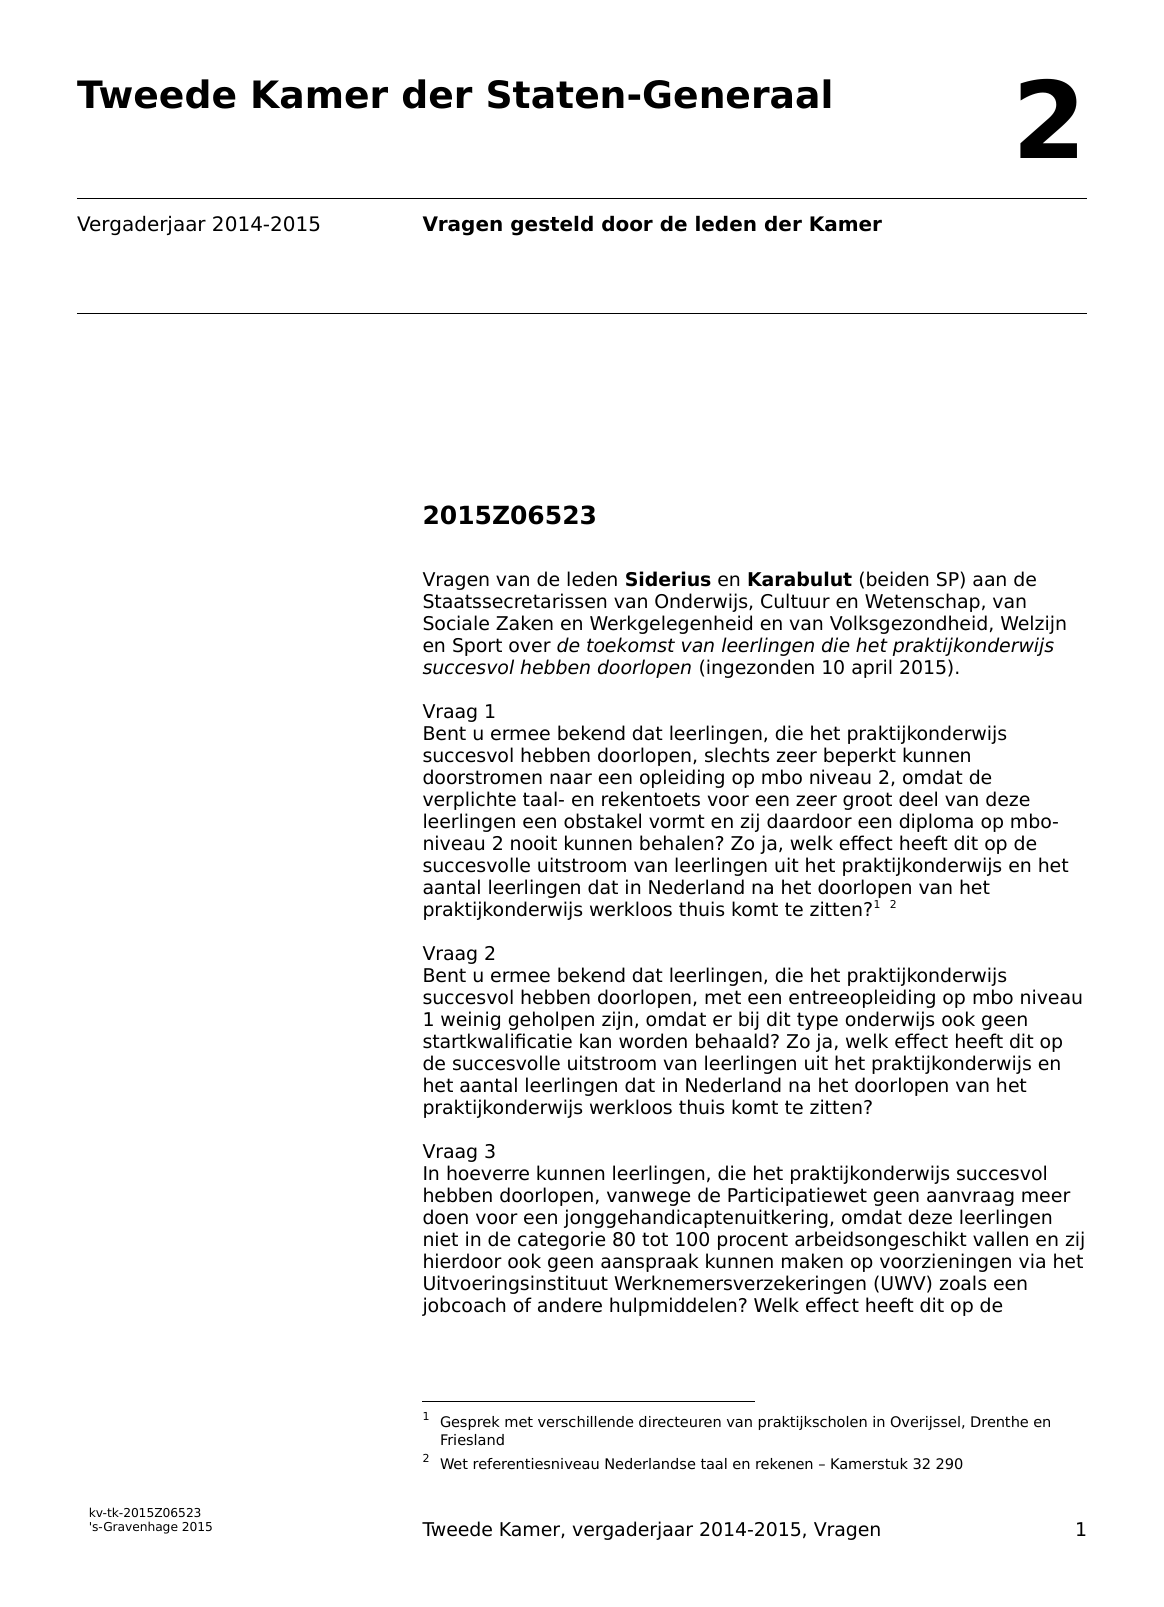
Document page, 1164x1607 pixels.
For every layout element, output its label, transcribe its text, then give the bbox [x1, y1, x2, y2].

table_cell Vragen gesteld door de leden der Kamer [422, 199, 1087, 313]
table_cell Vergaderjaar 2014-2015 [77, 199, 422, 313]
text Vragen van de leden Siderius en Karabulut (beiden SP) aan de Staatssecretarissen van Onderwijs, Cultuur en Wetenschap, van Sociale Zaken en Werkgelegenheid en van Volksgezondheid, Welzijn en Sport over de toekomst van leerlingen die het praktijkonderwijs succesvol hebben doorlopen (ingezonden 10 april 2015). [422, 569, 1087, 679]
text kv-tk-2015Z06523 [88, 1506, 323, 1520]
text 2015Z06523 [422, 501, 1087, 531]
text Vraag 2 [422, 943, 1087, 965]
text Bent u ermee bekend dat leerlingen, die het praktijkonderwijs succesvol hebben doorlopen, slechts zeer beperkt kunnen doorstromen naar een opleiding op mbo niveau 2, omdat de verplichte taal- en rekentoets voor een zeer groot deel van deze leerlingen een obstakel vormt en zij daardoor een diploma op mbo-niveau 2 nooit kunnen behalen? Zo ja, welk effect heeft dit op de succesvolle uitstroom van leerlingen uit het praktijkonderwijs en het aantal leerlingen dat in Nederland na het doorlopen van het praktijkonderwijs werkloos thuis komt te zitten? [422, 723, 1087, 921]
text Vraag 1 [422, 701, 1087, 723]
text 's-Gravenhage 2015 [88, 1520, 323, 1534]
table_header 2 [886, 59, 1087, 198]
text Vraag 3 [422, 1141, 1087, 1163]
text Bent u ermee bekend dat leerlingen, die het praktijkonderwijs succesvol hebben doorlopen, met een entreeopleiding op mbo niveau 1 weinig geholpen zijn, omdat er bij dit type onderwijs ook geen startkwalificatie kan worden behaald? Zo ja, welk effect heeft dit op de succesvolle uitstroom van leerlingen uit het praktijkonderwijs en het aantal leerlingen dat in Nederland na het doorlopen van het praktijkonderwijs werkloos thuis komt te zitten? [422, 965, 1087, 1119]
text Wet referentiesniveau Nederlandse taal en rekenen – Kamerstuk 32 290 [422, 1452, 1087, 1474]
text Gesprek met verschillende directeuren van praktijkscholen in Overijssel, Drenthe en Friesland [422, 1410, 1087, 1449]
text In hoeverre kunnen leerlingen, die het praktijkonderwijs succesvol hebben doorlopen, vanwege de Participatiewet geen aanvraag meer doen voor een jonggehandicaptenuitkering, omdat deze leerlingen niet in de categorie 80 tot 100 procent arbeidsongeschikt vallen en zij hierdoor ook geen aanspraak kunnen maken op voorzieningen via het Uitvoeringsinstituut Werknemersverzekeringen (UWV) zoals een jobcoach of andere hulpmiddelen? Welk effect heeft dit op de [422, 1163, 1087, 1317]
table_header Tweede Kamer der Staten-Generaal [77, 59, 886, 198]
